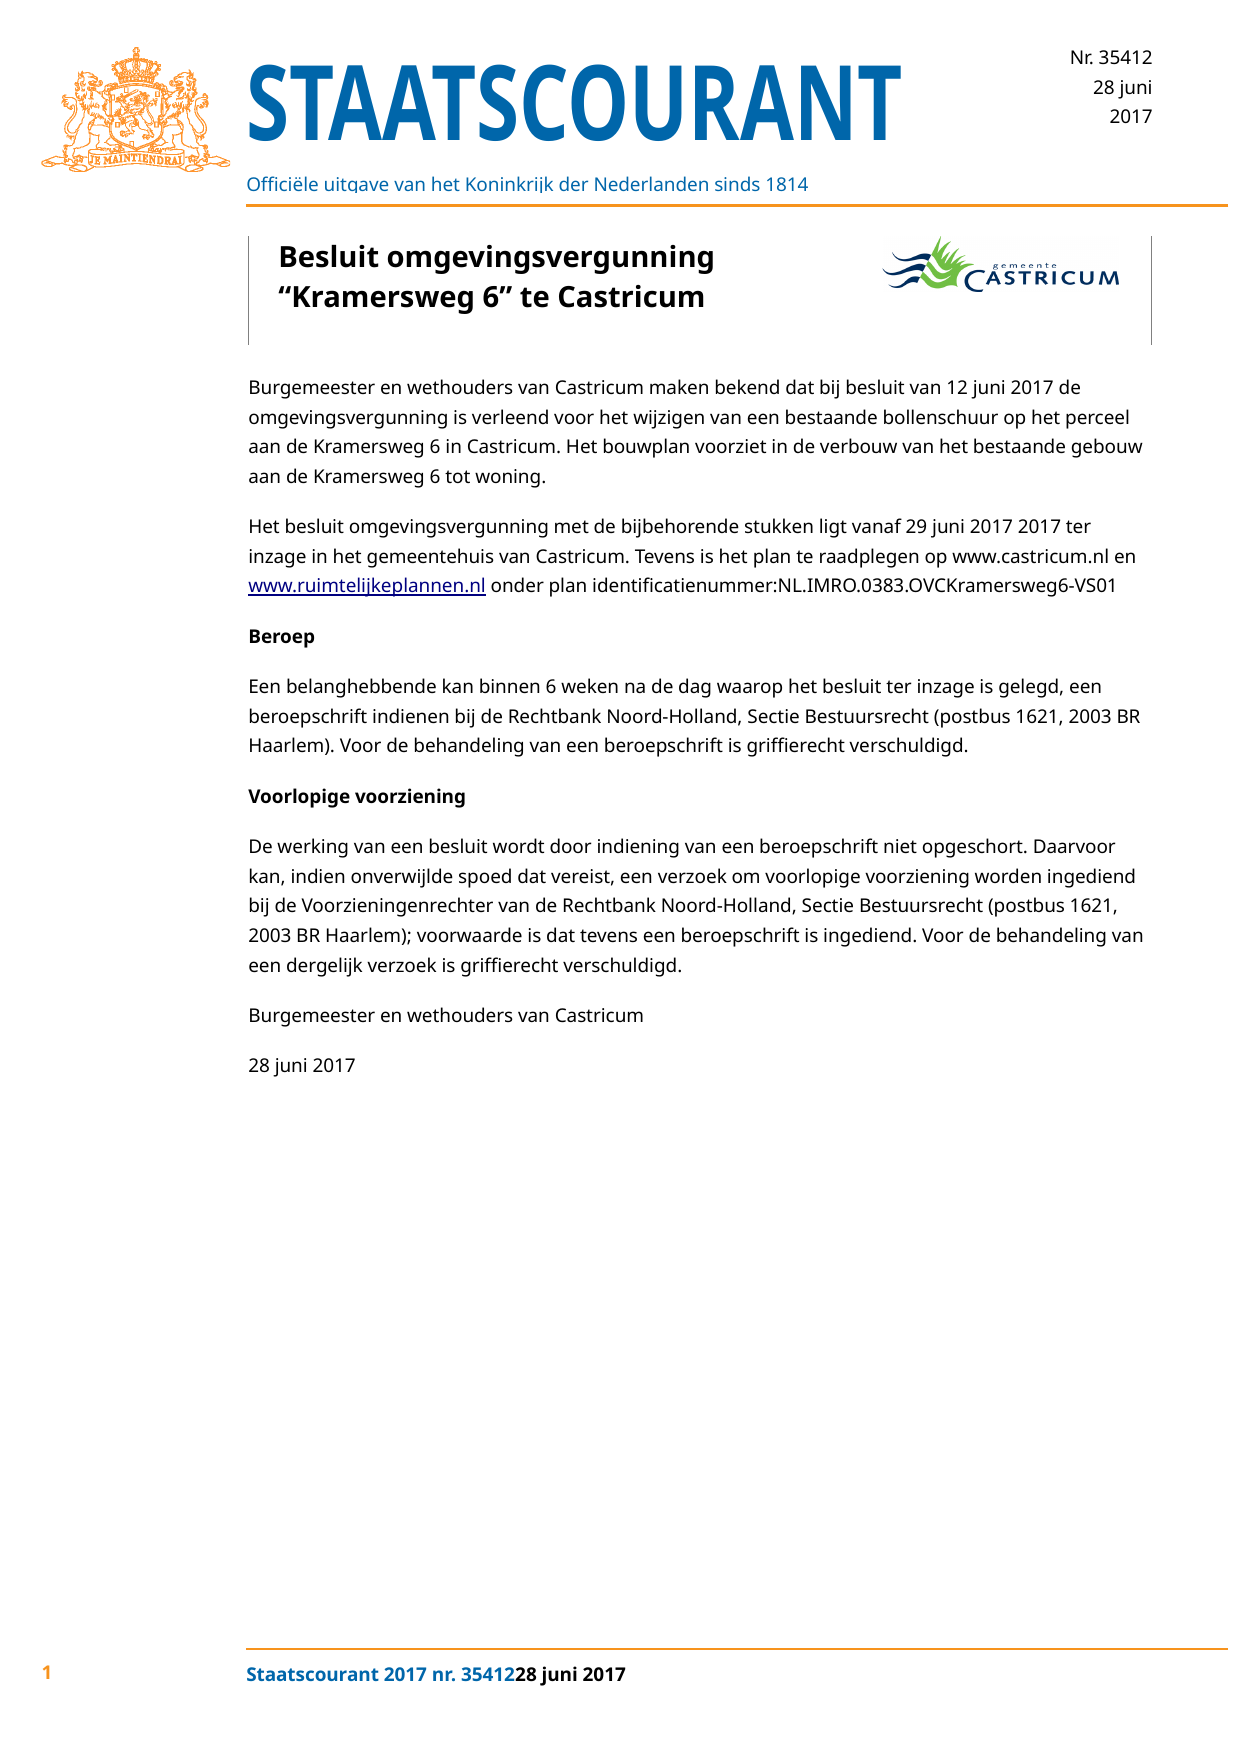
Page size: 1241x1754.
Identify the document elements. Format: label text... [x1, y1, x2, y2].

table_header Besluit omgevingsvergunning “Kramersweg 6” te Castricum [249, 236, 850, 345]
text 28 juni 2017 [248, 1053, 1152, 1078]
picture [882, 236, 1119, 292]
picture [41, 47, 231, 172]
text Burgemeester en wethouders van Castricum [248, 1002, 1152, 1028]
text De werking van een besluit wordt door indiening van een beroepschrift niet opgeschort. Daarvoor kan, indien onverwijlde spoed dat vereist, een verzoek om voorlopige voorziening worden ingediend bij de Voorzieningenrechter van de Rechtbank Noord-Holland, Sectie Bestuursrecht (postbus 1621, 2003 BR Haarlem); voorwaarde is dat tevens een beroepschrift is ingediend. Voor de behandeling van een dergelijk verzoek is griffierecht verschuldigd. [248, 833, 1152, 977]
text Een belanghebbende kan binnen 6 weken na de dag waarop het besluit ter inzage is gelegd, een beroepschrift indienen bij de Rechtbank Noord-Holland, Sectie Bestuursrecht (postbus 1621, 2003 BR Haarlem). Voor de behandeling van een beroepschrift is griffierecht verschuldigd. [248, 673, 1152, 758]
table_header [850, 236, 1151, 345]
text Voorlopige voorziening [248, 783, 1152, 809]
text Burgemeester en wethouders van Castricum maken bekend dat bij besluit van 12 juni 2017 de omgevingsvergunning is verleend voor het wijzigen van een bestaande bollenschuur op het perceel aan de Kramersweg 6 in Castricum. Het bouwplan voorziet in de verbouw van het bestaande gebouw aan de Kramersweg 6 tot woning. [248, 374, 1152, 489]
text Het besluit omgevingsvergunning met de bijbehorende stukken ligt vanaf 29 juni 2017 2017 ter inzage in het gemeentehuis van Castricum. Tevens is het plan te raadplegen op www.castricum.nl en www.ruimtelijkeplannen.nl onder plan identificatienummer:NL.IMRO.0383.OVCKramersweg6-VS01 [248, 513, 1152, 598]
text Beroep [248, 623, 1152, 649]
